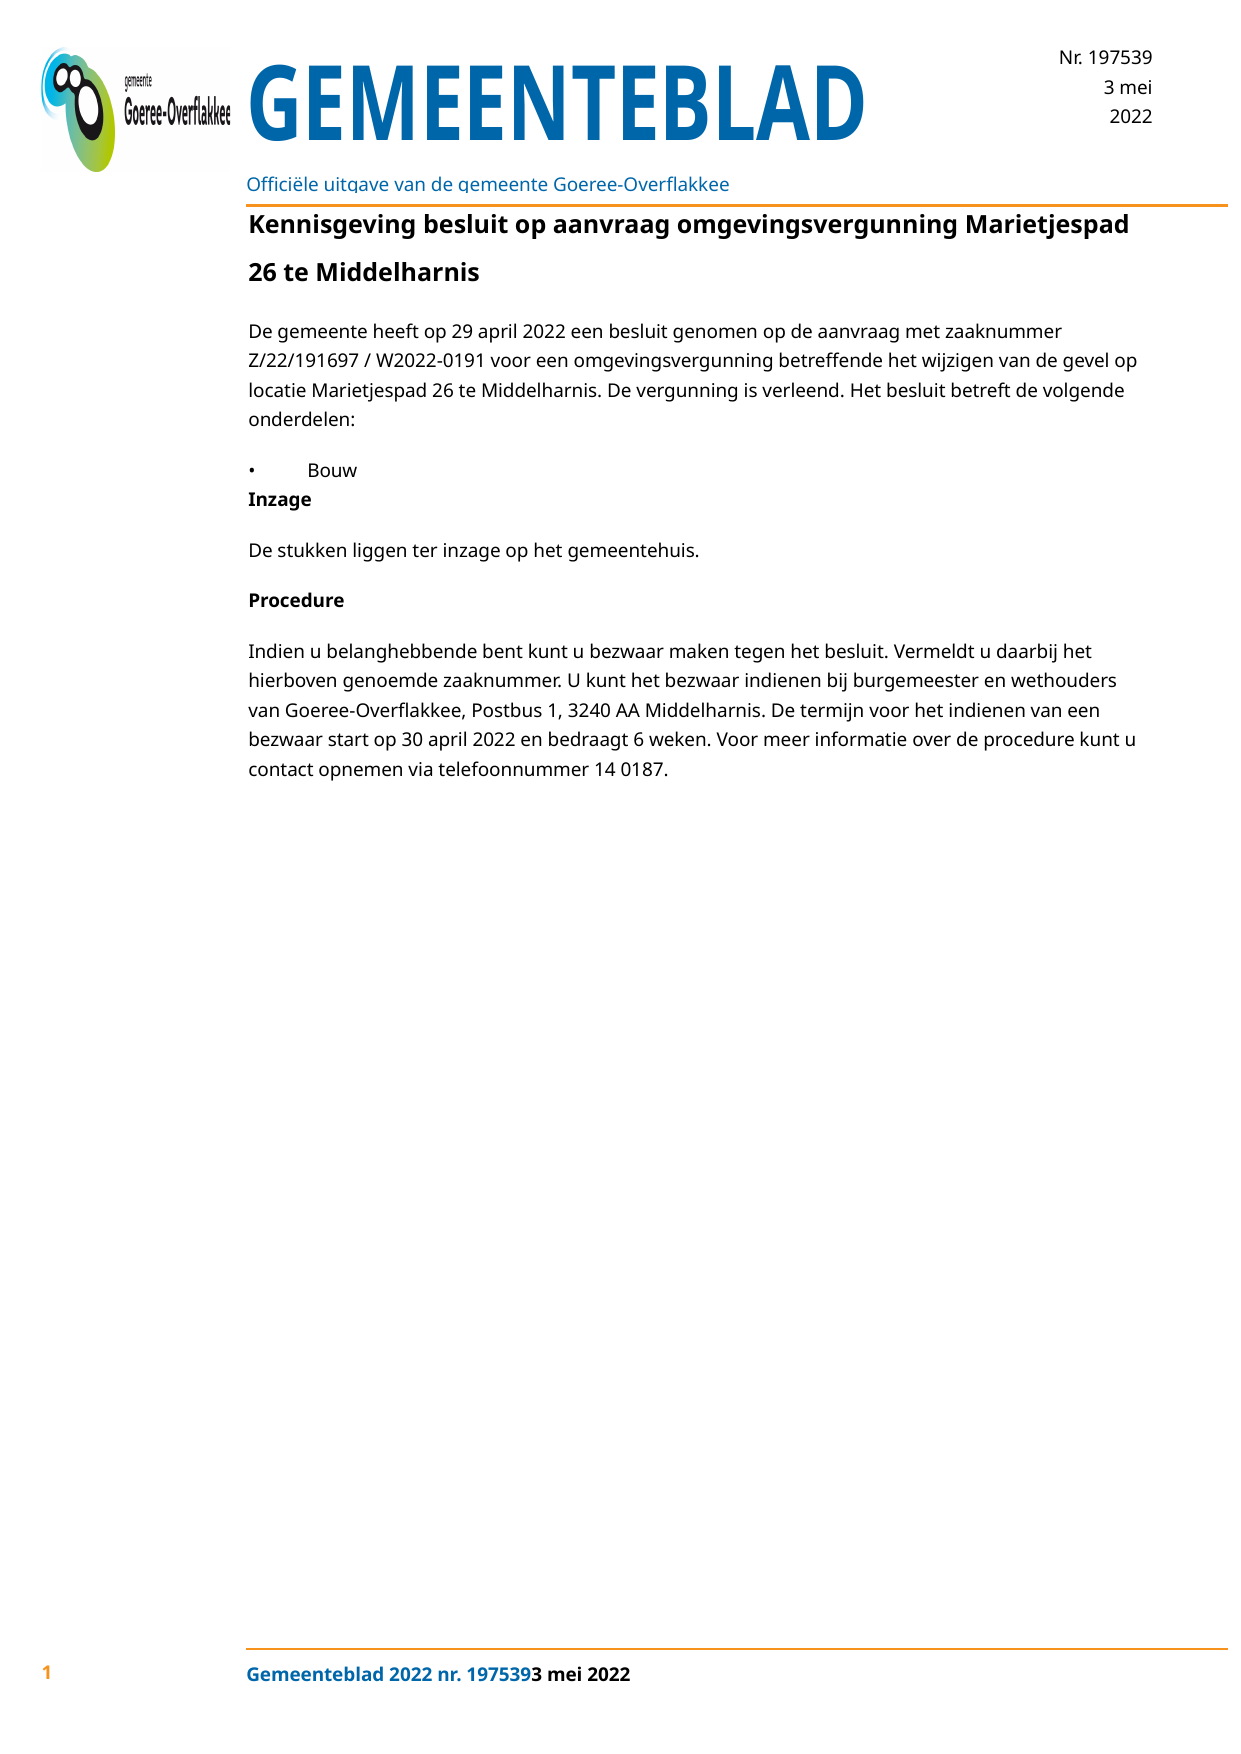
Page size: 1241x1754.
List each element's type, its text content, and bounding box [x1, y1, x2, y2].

text De stukken liggen ter inzage op het gemeentehuis. [248, 537, 1152, 563]
text Procedure [248, 587, 1152, 613]
text Indien u belanghebbende bent kunt u bezwaar maken tegen het besluit. Vermeldt u daarbij het hierboven genoemde zaaknummer. U kunt het bezwaar indienen bij burgemeester en wethouders van Goeree-Overflakkee, Postbus 1, 3240 AA Middelharnis. De termijn voor het indienen van een bezwaar start op 30 april 2022 en bedraagt 6 weken. Voor meer informatie over de procedure kunt u contact opnemen via telefoonnummer 14 0187. [248, 638, 1152, 782]
text Inzage [248, 487, 1152, 512]
list Bouw [248, 457, 1152, 483]
text De gemeente heeft op 29 april 2022 een besluit genomen op de aanvraag met zaaknummer Z/22/191697 / W2022-0191 voor een omgevingsvergunning betreffende het wijzigen van de gevel op locatie Marietjespad 26 te Middelharnis. De vergunning is verleend. Het besluit betreft de volgende onderdelen: [248, 318, 1152, 432]
text Kennisgeving besluit op aanvraag omgevingsvergunning Marietjespad 26 te Middelharnis [248, 207, 1152, 288]
picture [41, 47, 231, 172]
